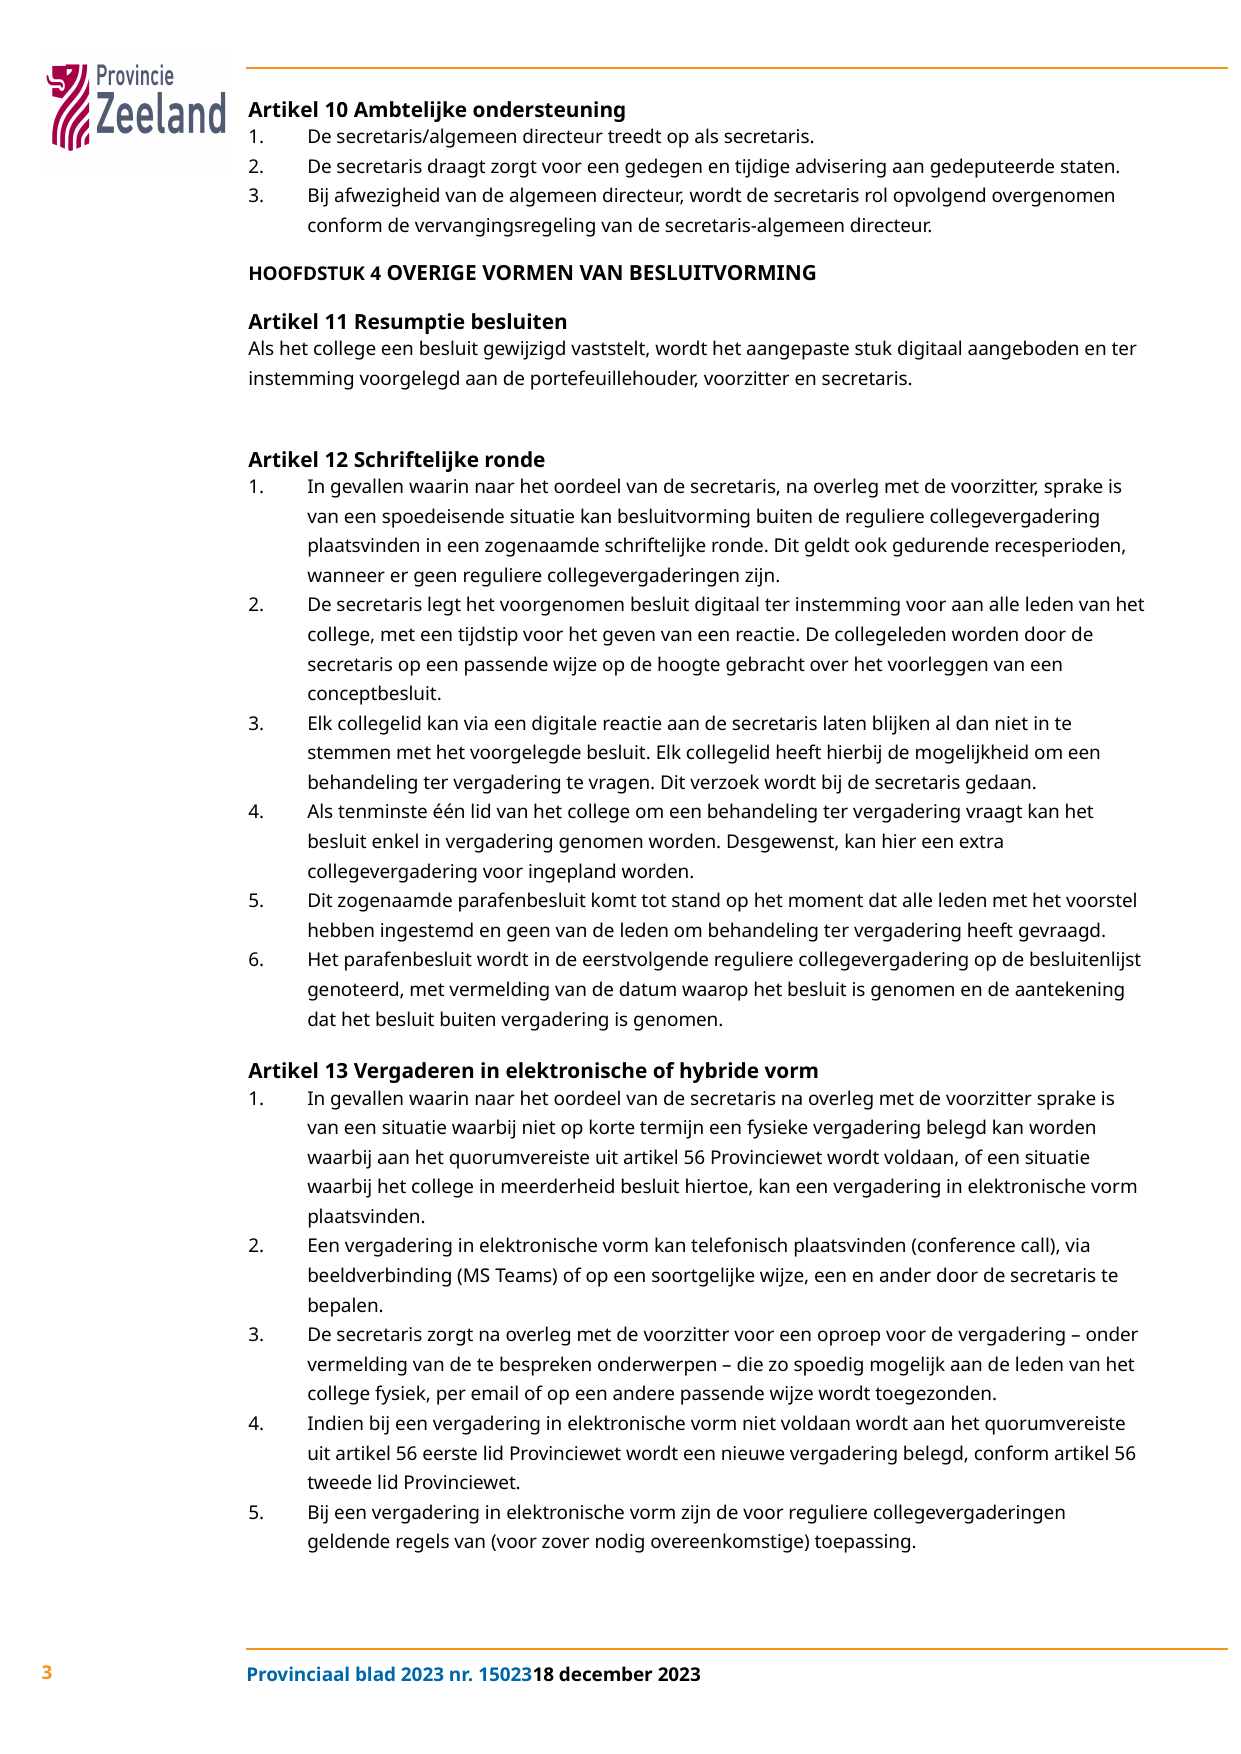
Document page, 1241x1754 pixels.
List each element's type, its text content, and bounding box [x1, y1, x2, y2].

list Dit zogenaamde parafenbesluit komt tot stand op het moment dat alle leden met het voorstel hebben ingestemd en geen van de leden om behandeling ter vergadering heeft gevraagd. [248, 887, 1152, 943]
list De secretaris/algemeen directeur treedt op als secretaris. [248, 123, 1152, 149]
text Artikel 13 Vergaderen in elektronische of hybride vorm [248, 1056, 1152, 1085]
list Bij een vergadering in elektronische vorm zijn de voor reguliere collegevergaderingen geldende regels van (voor zover nodig overeenkomstige) toepassing. [248, 1499, 1152, 1554]
list De secretaris draagt zorgt voor een gedegen en tijdige advisering aan gedeputeerde staten. [248, 153, 1152, 178]
list Elk collegelid kan via een digitale reactie aan de secretaris laten blijken al dan niet in te stemmen met het voorgelegde besluit. Elk collegelid heeft hierbij de mogelijkheid om een behandeling ter vergadering te vragen. Dit verzoek wordt bij de secretaris gedaan. [248, 710, 1152, 795]
text Artikel 12 Schriftelijke ronde [248, 445, 1152, 473]
picture [41, 47, 231, 172]
list Indien bij een vergadering in elektronische vorm niet voldaan wordt aan het quorumvereiste uit artikel 56 eerste lid Provinciewet wordt een nieuwe vergadering belegd, conform artikel 56 tweede lid Provinciewet. [248, 1410, 1152, 1495]
list Het parafenbesluit wordt in de eerstvolgende reguliere collegevergadering op de besluitenlijst genoteerd, met vermelding van de datum waarop het besluit is genomen en de aantekening dat het besluit buiten vergadering is genomen. [248, 947, 1152, 1032]
text Artikel 10 Ambtelijke ondersteuning [248, 95, 1152, 123]
list In gevallen waarin naar het oordeel van de secretaris, na overleg met de voorzitter, sprake is van een spoedeisende situatie kan besluitvorming buiten de reguliere collegevergadering plaatsvinden in een zogenaamde schriftelijke ronde. Dit geldt ook gedurende recesperioden, wanneer er geen reguliere collegevergaderingen zijn. [248, 473, 1152, 588]
list In gevallen waarin naar het oordeel van de secretaris na overleg met de voorzitter sprake is van een situatie waarbij niet op korte termijn een fysieke vergadering belegd kan worden waarbij aan het quorumvereiste uit artikel 56 Provinciewet wordt voldaan, of een situatie waarbij het college in meerderheid besluit hiertoe, kan een vergadering in elektronische vorm plaatsvinden. [248, 1085, 1152, 1229]
list De secretaris zorgt na overleg met de voorzitter voor een oproep voor de vergadering – onder vermelding van de te bespreken onderwerpen – die zo spoedig mogelijk aan de leden van het college fysiek, per email of op een andere passende wijze wordt toegezonden. [248, 1321, 1152, 1406]
text Artikel 11 Resumptie besluiten [248, 307, 1152, 335]
list Een vergadering in elektronische vorm kan telefonisch plaatsvinden (conference call), via beeldverbinding (MS Teams) of op een soortgelijke wijze, een en ander door de secretaris te bepalen. [248, 1233, 1152, 1317]
list De secretaris legt het voorgenomen besluit digitaal ter instemming voor aan alle leden van het college, met een tijdstip voor het geven van een reactie. De collegeleden worden door de secretaris op een passende wijze op de hoogte gebracht over het voorleggen van een conceptbesluit. [248, 592, 1152, 706]
list Bij afwezigheid van de algemeen directeur, wordt de secretaris rol opvolgend overgenomen conform de vervangingsregeling van de secretaris-algemeen directeur. [248, 182, 1152, 238]
text HOOFDSTUK 4 OVERIGE VORMEN VAN BESLUITVORMING [248, 258, 1152, 286]
text Als het college een besluit gewijzigd vaststelt, wordt het aangepaste stuk digitaal aangeboden en ter instemming voorgelegd aan de portefeuillehouder, voorzitter en secretaris. [248, 335, 1152, 391]
list Als tenminste één lid van het college om een behandeling ter vergadering vraagt kan het besluit enkel in vergadering genomen worden. Desgewenst, kan hier een extra collegevergadering voor ingepland worden. [248, 799, 1152, 884]
